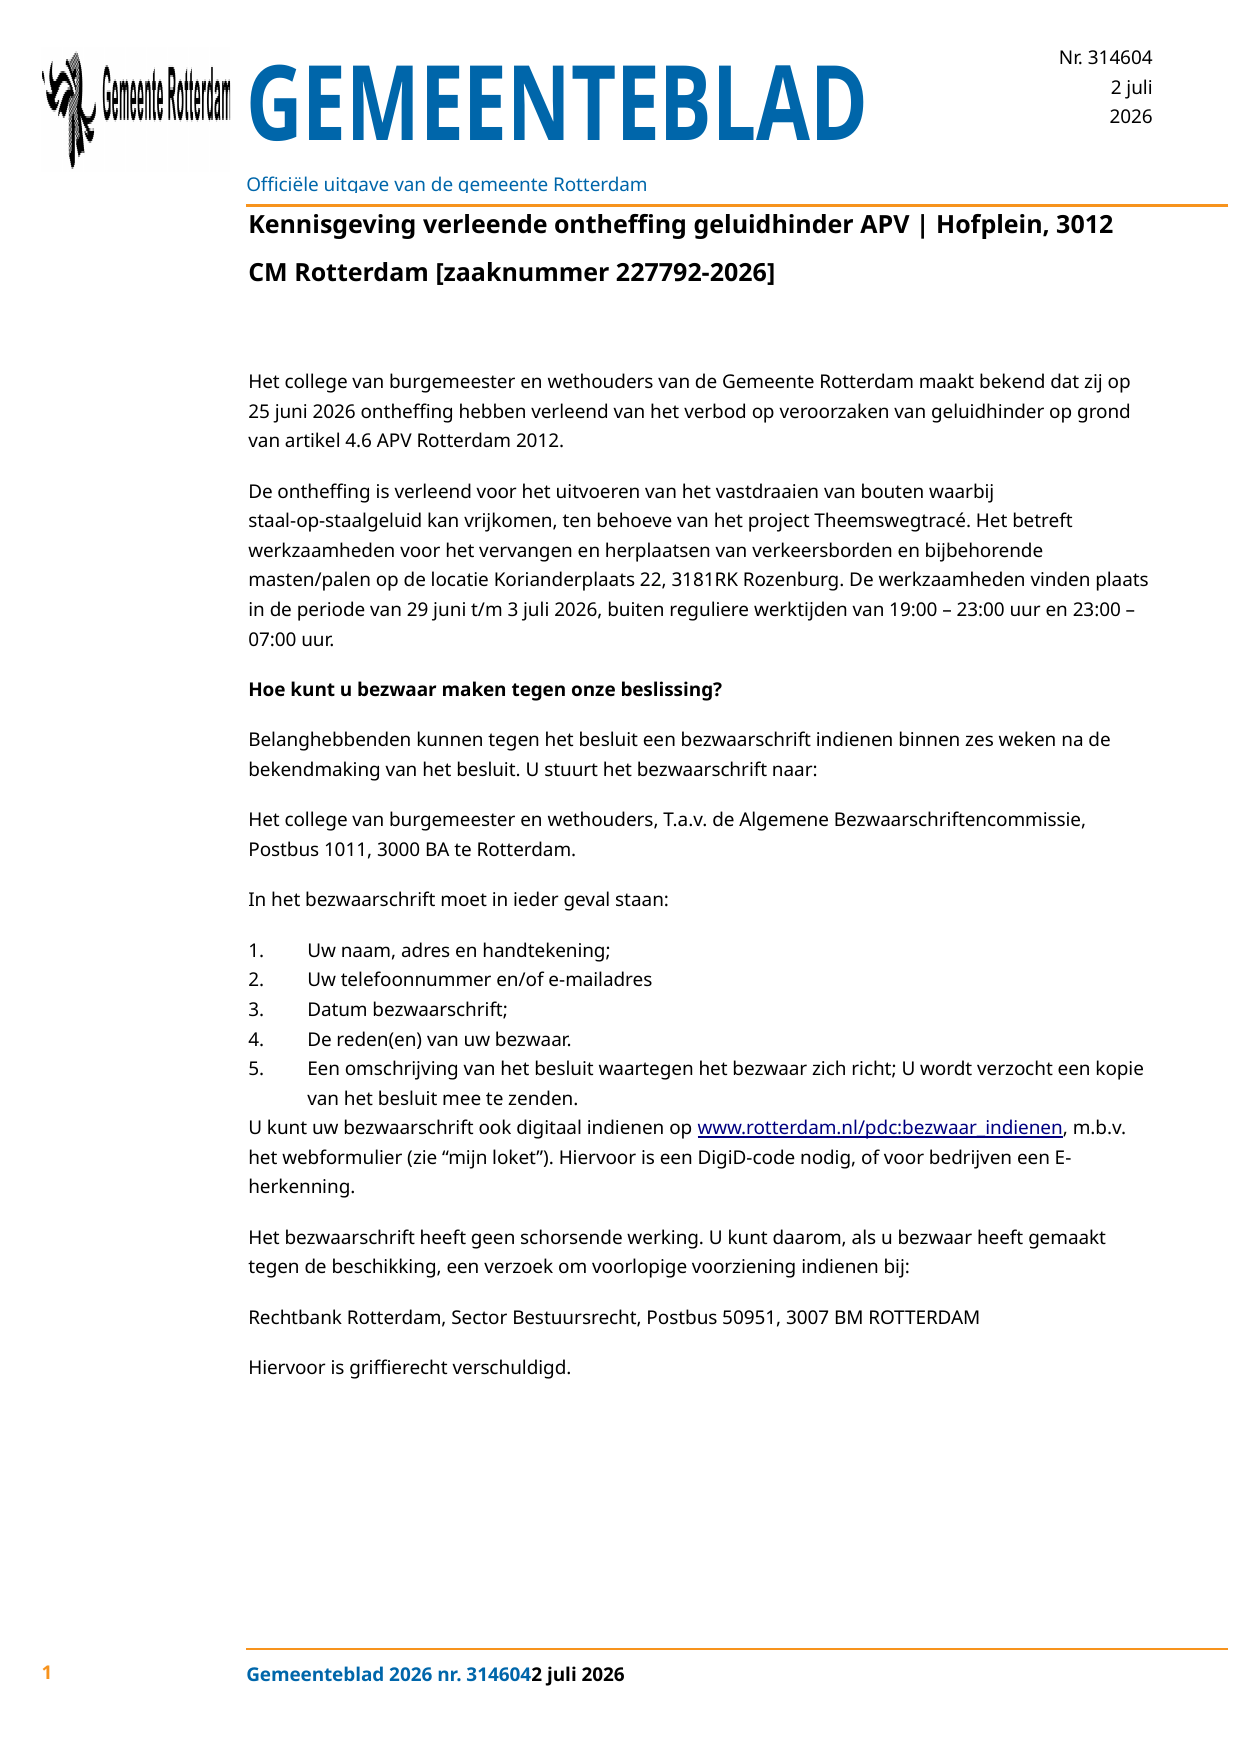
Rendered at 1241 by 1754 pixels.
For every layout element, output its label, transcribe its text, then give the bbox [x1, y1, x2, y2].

text Het college van burgemeester en wethouders, T.a.v. de Algemene Bezwaarschriftencommissie, Postbus 1011, 3000 BA te Rotterdam. [248, 807, 1152, 862]
text De ontheffing is verleend voor het uitvoeren van het vastdraaien van bouten waarbij staal‑op‑staalgeluid kan vrijkomen, ten behoeve van het project Theemswegtracé. Het betreft werkzaamheden voor het vervangen en herplaatsen van verkeersborden en bijbehorende masten/palen op de locatie Korianderplaats 22, 3181RK Rozenburg. De werkzaamheden vinden plaats in de periode van 29 juni t/m 3 juli 2026, buiten reguliere werktijden van 19:00 – 23:00 uur en 23:00 – 07:00 uur. [248, 478, 1152, 652]
list Uw telefoonnummer en/of e-mailadres [248, 967, 1152, 992]
text Kennisgeving verleende ontheffing geluidhinder APV | Hofplein, 3012 CM Rotterdam [zaaknummer 227792-2026] [248, 207, 1152, 288]
list De reden(en) van uw bezwaar. [248, 1026, 1152, 1052]
text Belanghebbenden kunnen tegen het besluit een bezwaarschrift indienen binnen zes weken na de bekendmaking van het besluit. U stuurt het bezwaarschrift naar: [248, 727, 1152, 782]
list Een omschrijving van het besluit waartegen het bezwaar zich richt; U wordt verzocht een kopie van het besluit mee te zenden. [248, 1055, 1152, 1111]
list Datum bezwaarschrift; [248, 996, 1152, 1022]
text Het bezwaarschrift heeft geen schorsende werking. U kunt daarom, als u bezwaar heeft gemaakt tegen de beschikking, een verzoek om voorlopige voorziening indienen bij: [248, 1224, 1152, 1279]
text Het college van burgemeester en wethouders van de Gemeente Rotterdam maakt bekend dat zij op 25 juni 2026 ontheffing hebben verleend van het verbod op veroorzaken van geluidhinder op grond van artikel 4.6 APV Rotterdam 2012. [248, 368, 1152, 453]
text In het bezwaarschrift moet in ieder geval staan: [248, 887, 1152, 912]
picture [41, 47, 231, 172]
text Rechtbank Rotterdam, Sector Bestuursrecht, Postbus 50951, 3007 BM ROTTERDAM [248, 1304, 1152, 1330]
text Hiervoor is griffierecht verschuldigd. [248, 1354, 1152, 1380]
text Hoe kunt u bezwaar maken tegen onze beslissing? [248, 676, 1152, 702]
list Uw naam, adres en handtekening; [248, 937, 1152, 963]
text U kunt uw bezwaarschrift ook digitaal indienen op www.rotterdam.nl/pdc:bezwaar_indienen, m.b.v. het webformulier (zie “mijn loket”). Hiervoor is een DigiD-code nodig, of voor bedrijven een E-herkenning. [248, 1114, 1152, 1199]
